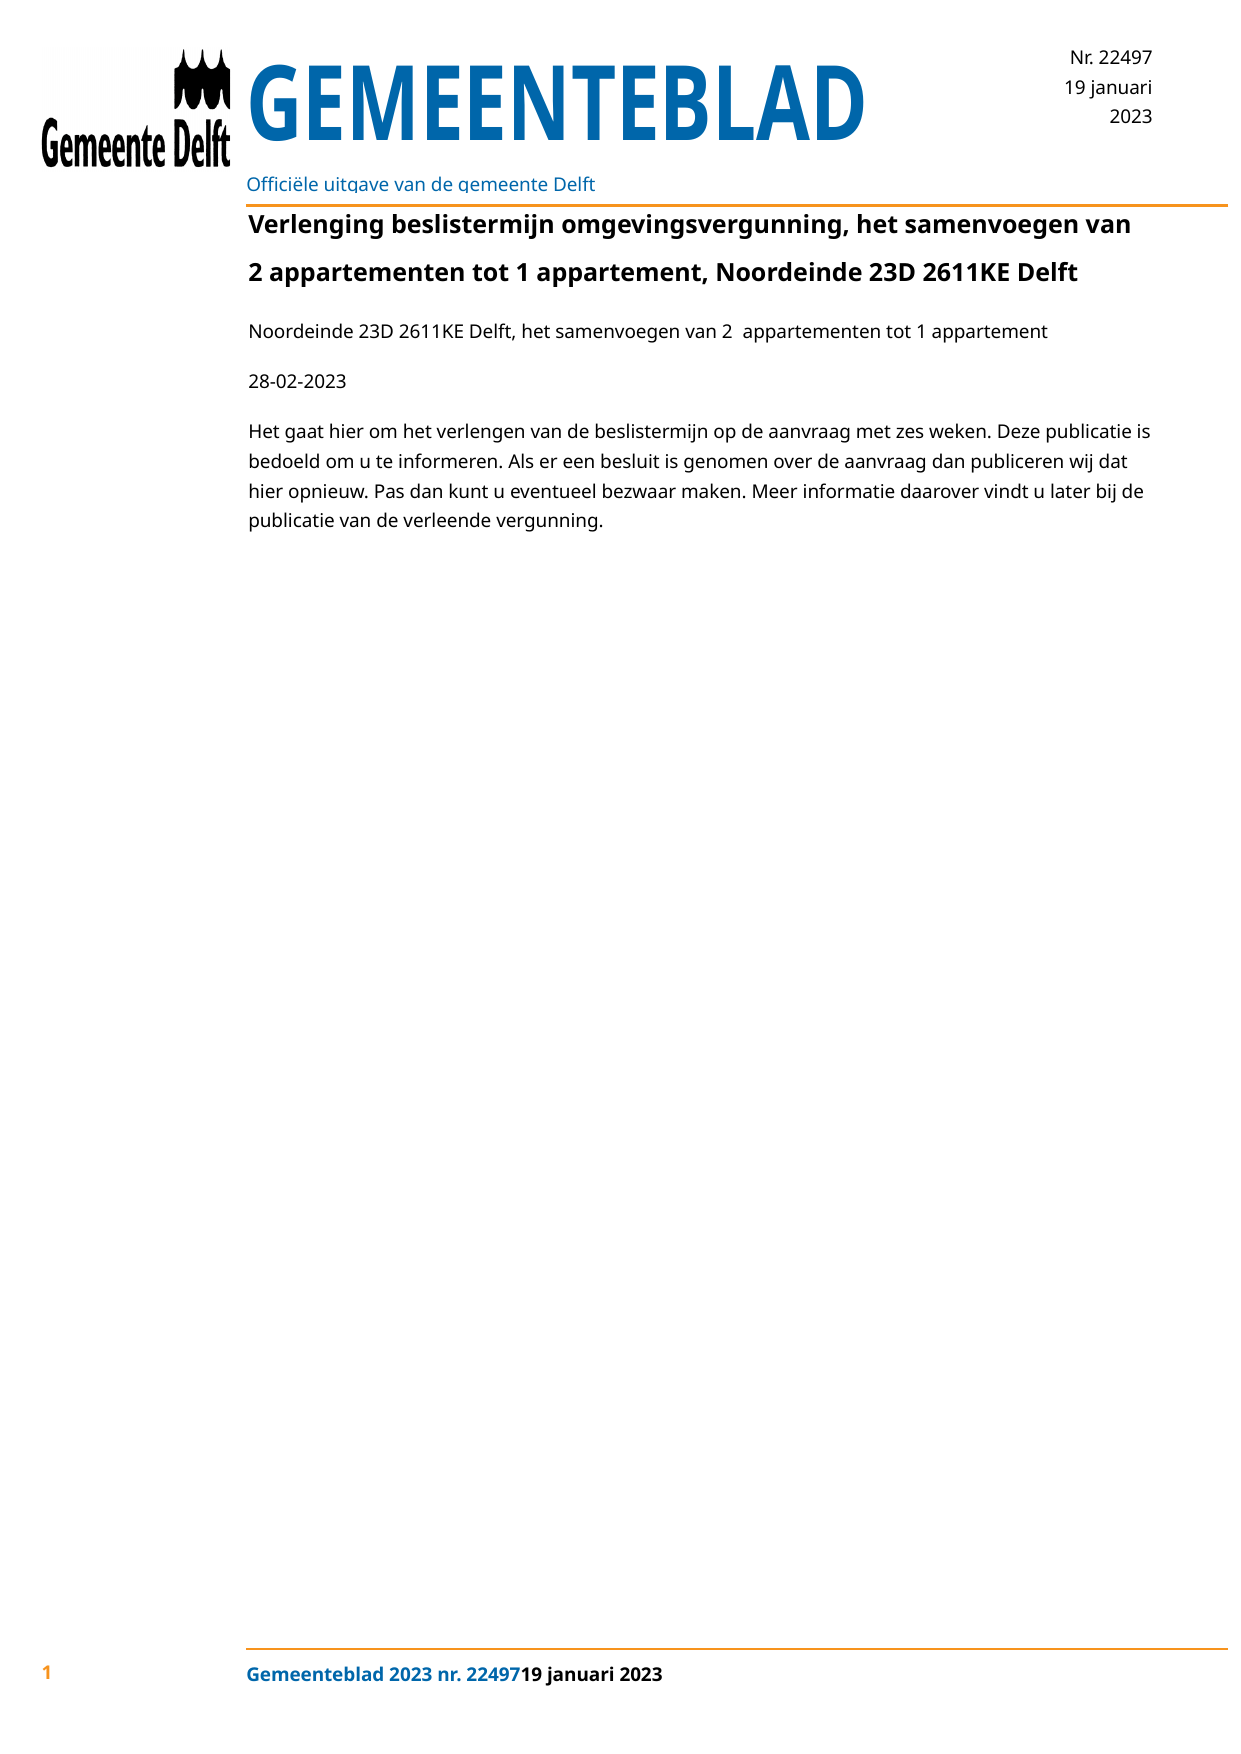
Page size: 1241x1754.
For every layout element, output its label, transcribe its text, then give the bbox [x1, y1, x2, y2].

text Verlenging beslistermijn omgevingsvergunning, het samenvoegen van 2 appartementen tot 1 appartement, Noordeinde 23D 2611KE Delft [248, 207, 1152, 288]
text 28-02-2023 [248, 368, 1152, 394]
text Het gaat hier om het verlengen van de beslistermijn op de aanvraag met zes weken. Deze publicatie is bedoeld om u te informeren. Als er een besluit is genomen over de aanvraag dan publiceren wij dat hier opnieuw. Pas dan kunt u eventueel bezwaar maken. Meer informatie daarover vindt u later bij de publicatie van de verleende vergunning. [248, 419, 1152, 533]
picture [41, 47, 231, 172]
text Noordeinde 23D 2611KE Delft, het samenvoegen van 2 appartementen tot 1 appartement [248, 318, 1152, 344]
